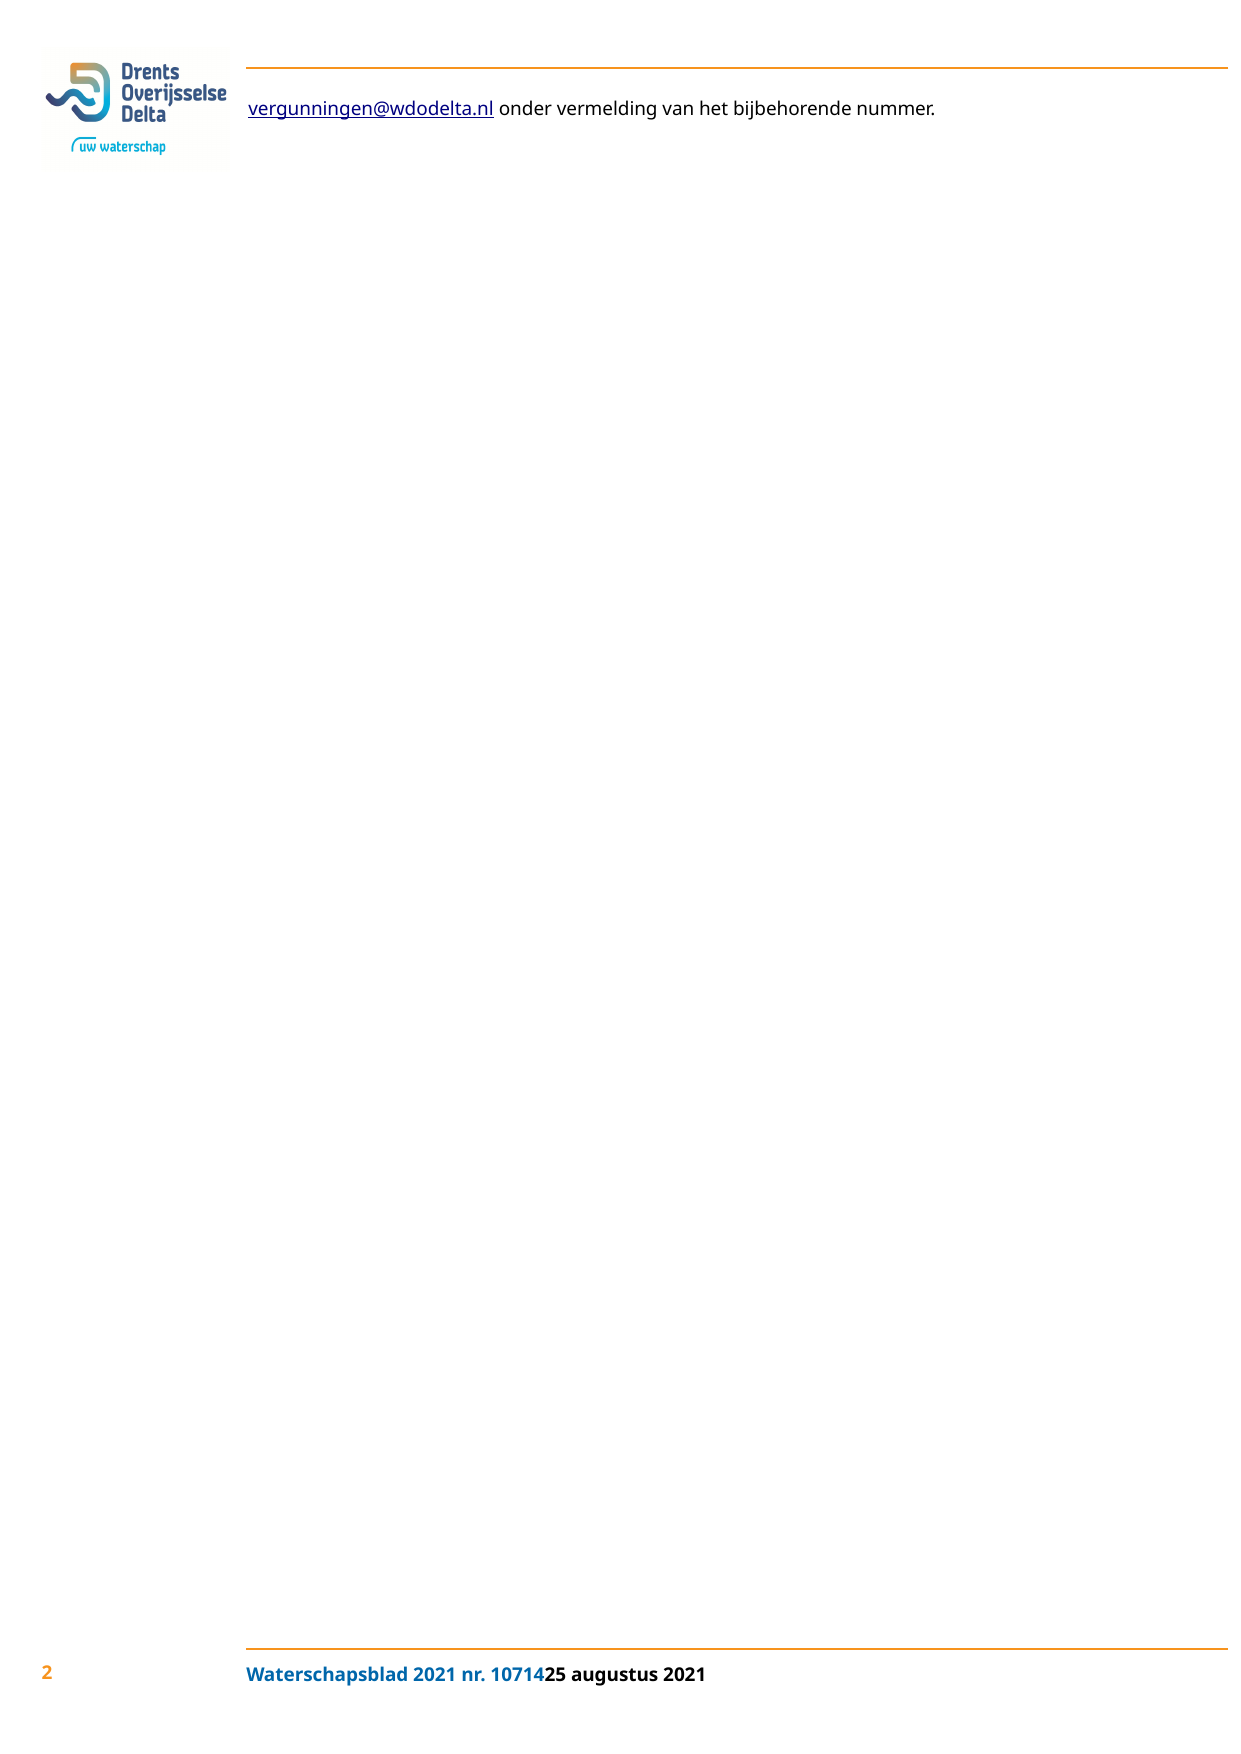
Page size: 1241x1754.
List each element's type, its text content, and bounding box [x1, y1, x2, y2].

picture [41, 47, 231, 172]
text vergunningen@wdodelta.nl onder vermelding van het bijbehorende nummer. [248, 95, 1152, 121]
